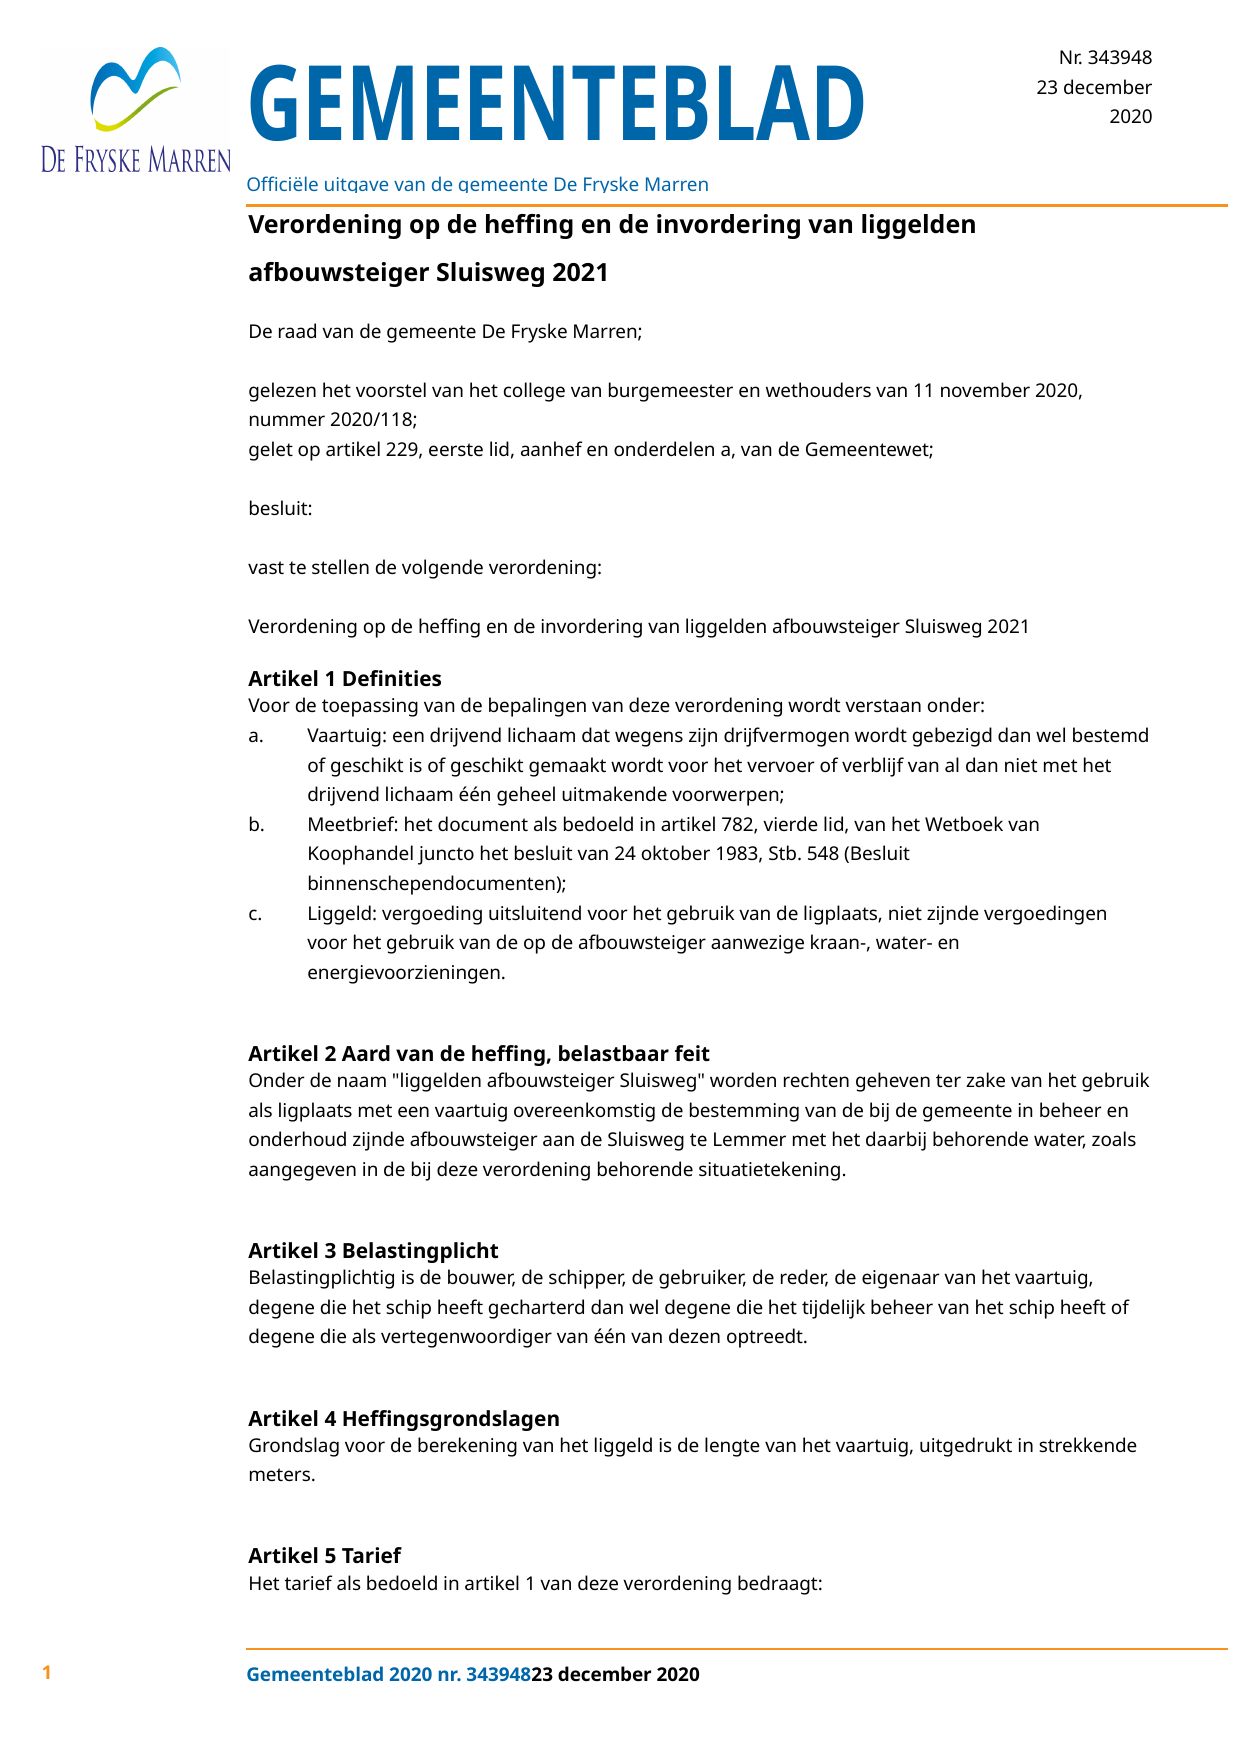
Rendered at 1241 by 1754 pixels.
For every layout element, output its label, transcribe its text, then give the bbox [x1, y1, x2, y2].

text gelet op artikel 229, eerste lid, aanhef en onderdelen a, van de Gemeentewet; [248, 436, 1152, 462]
list Liggeld: vergoeding uitsluitend voor het gebruik van de ligplaats, niet zijnde vergoedingen voor het gebruik van de op de afbouwsteiger aanwezige kraan-, water- en energievoorzieningen. [248, 900, 1152, 984]
list Meetbrief: het document als bedoeld in artikel 782, vierde lid, van het Wetboek van Koophandel juncto het besluit van 24 oktober 1983, Stb. 548 (Besluit binnenschependocumenten); [248, 811, 1152, 896]
text Onder de naam "liggelden afbouwsteiger Sluisweg" worden rechten geheven ter zake van het gebruik als ligplaats met een vaartuig overeenkomstig de bestemming van de bij de gemeente in beheer en onderhoud zijnde afbouwsteiger aan de Sluisweg te Lemmer met het daarbij behorende water, zoals aangegeven in de bij deze verordening behorende situatietekening. [248, 1067, 1152, 1182]
text Verordening op de heffing en de invordering van liggelden afbouwsteiger Sluisweg 2021 [248, 207, 1152, 288]
text Artikel 1 Definities [248, 664, 1152, 693]
text vast te stellen de volgende verordening: [248, 554, 1152, 580]
list Vaartuig: een drijvend lichaam dat wegens zijn drijfvermogen wordt gebezigd dan wel bestemd of geschikt is of geschikt gemaakt wordt voor het vervoer of verblijf van al dan niet met het drijvend lichaam één geheel uitmakende voorwerpen; [248, 722, 1152, 807]
text Artikel 2 Aard van de heffing, belastbaar feit [248, 1039, 1152, 1067]
text Artikel 4 Heffingsgrondslagen [248, 1404, 1152, 1432]
text besluit: [248, 495, 1152, 521]
text Het tarief als bedoeld in artikel 1 van deze verordening bedraagt: [248, 1570, 1152, 1596]
text Grondslag voor de berekening van het liggeld is de lengte van het vaartuig, uitgedrukt in strekkende meters. [248, 1432, 1152, 1487]
text Verordening op de heffing en de invordering van liggelden afbouwsteiger Sluisweg 2021 [248, 614, 1152, 639]
picture [41, 47, 231, 172]
text Artikel 5 Tarief [248, 1542, 1152, 1570]
text Belastingplichtig is de bouwer, de schipper, de gebruiker, de reder, de eigenaar van het vaartuig, degene die het schip heeft gecharterd dan wel degene die het tijdelijk beheer van het schip heeft of degene die als vertegenwoordiger van één van dezen optreedt. [248, 1264, 1152, 1349]
text Voor de toepassing van de bepalingen van deze verordening wordt verstaan onder: [248, 693, 1152, 718]
text De raad van de gemeente De Fryske Marren; [248, 318, 1152, 344]
text gelezen het voorstel van het college van burgemeester en wethouders van 11 november 2020, nummer 2020/118; [248, 377, 1152, 432]
text Artikel 3 Belastingplicht [248, 1236, 1152, 1264]
